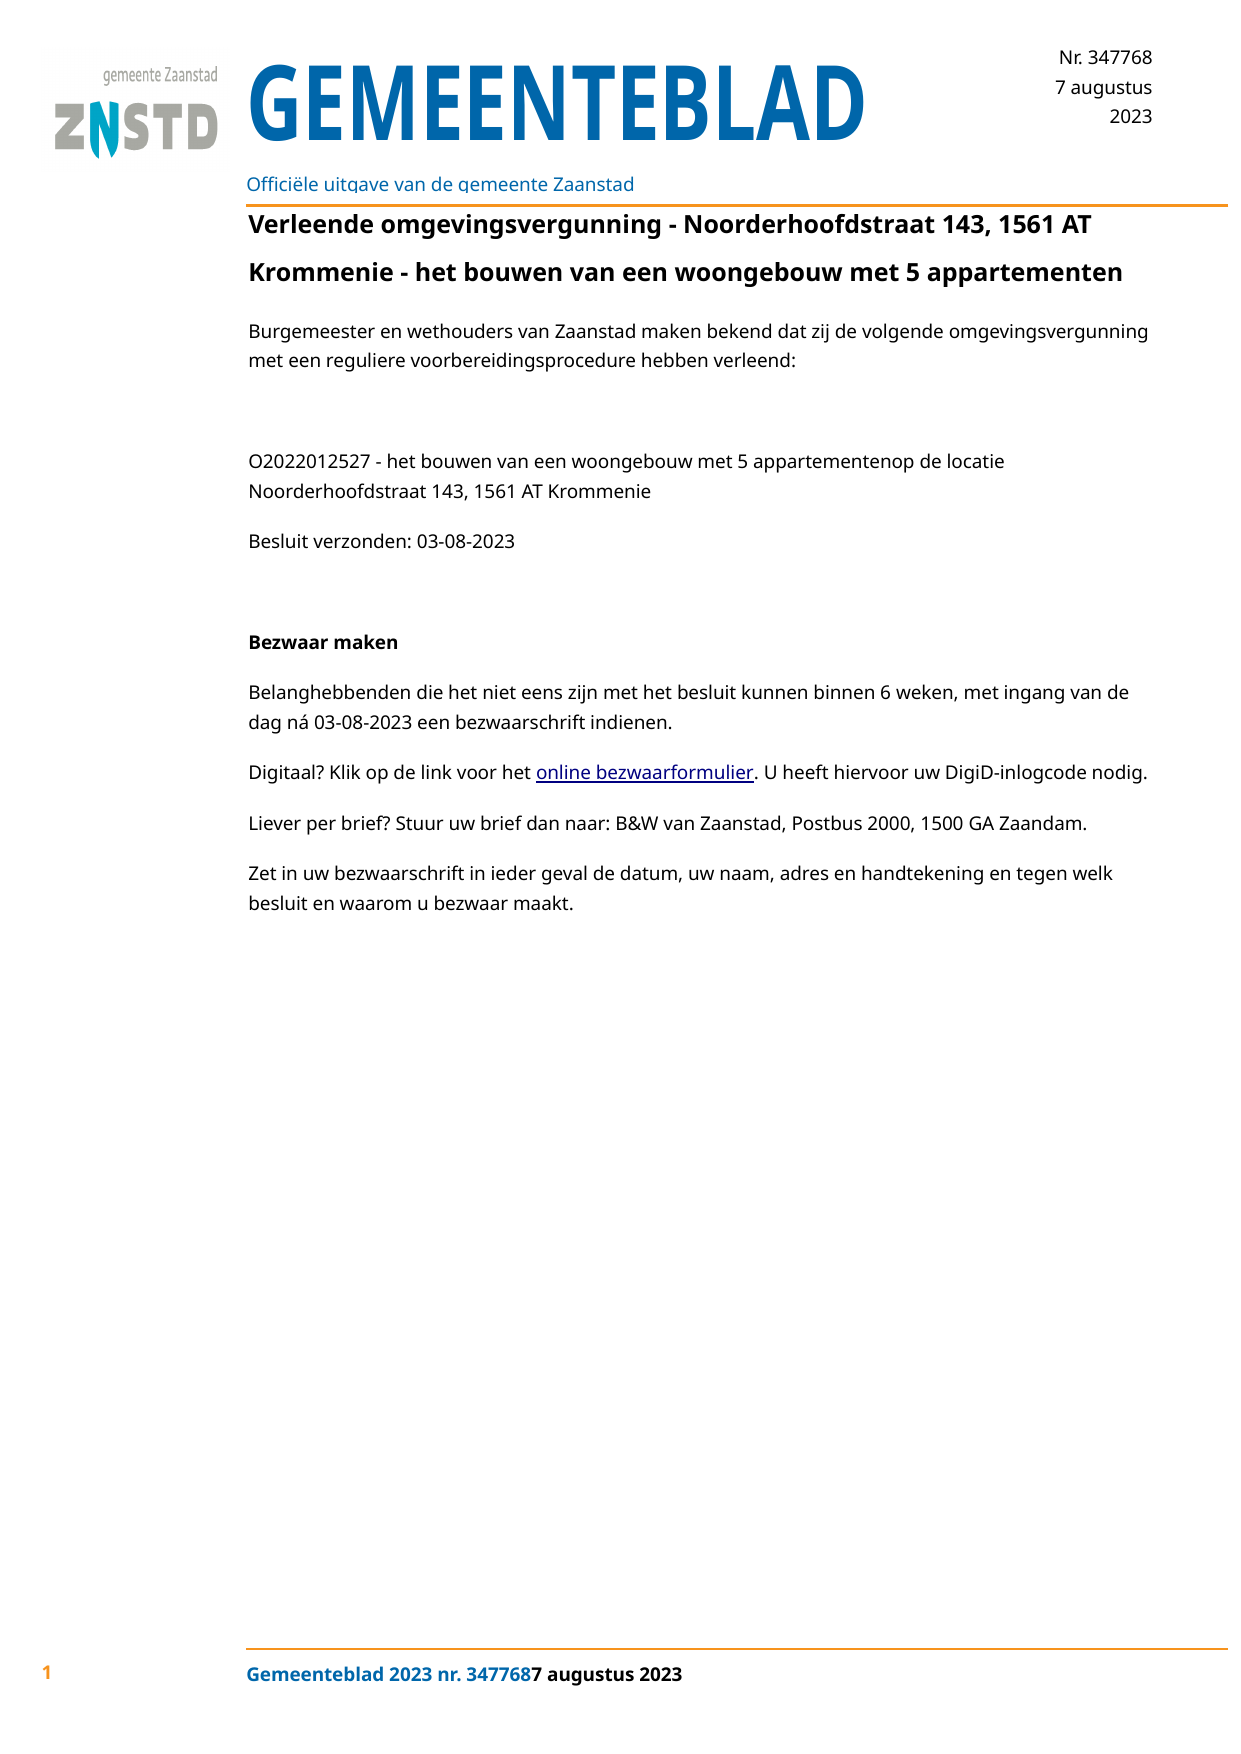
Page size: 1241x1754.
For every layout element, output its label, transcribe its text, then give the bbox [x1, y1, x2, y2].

text O2022012527 - het bouwen van een woongebouw met 5 appartementenop de locatie Noorderhoofdstraat 143, 1561 AT Krommenie [248, 448, 1152, 504]
text Bezwaar maken [248, 629, 1152, 655]
text Zet in uw bezwaarschrift in ieder geval de datum, uw naam, adres en handtekening en tegen welk besluit en waarom u bezwaar maakt. [248, 860, 1152, 916]
picture [41, 47, 231, 172]
text Burgemeester en wethouders van Zaanstad maken bekend dat zij de volgende omgevingsvergunning met een reguliere voorbereidingsprocedure hebben verleend: [248, 318, 1152, 373]
text Digitaal? Klik op de link voor het online bezwaarformulier. U heeft hiervoor uw DigiD-inlogcode nodig. [248, 759, 1152, 785]
text Verleende omgevingsvergunning - Noorderhoofdstraat 143, 1561 AT Krommenie - het bouwen van een woongebouw met 5 appartementen [248, 207, 1152, 288]
text Besluit verzonden: 03-08-2023 [248, 528, 1152, 554]
text Belanghebbenden die het niet eens zijn met het besluit kunnen binnen 6 weken, met ingang van de dag ná 03-08-2023 een bezwaarschrift indienen. [248, 679, 1152, 735]
text Liever per brief? Stuur uw brief dan naar: B&W van Zaanstad, Postbus 2000, 1500 GA Zaandam. [248, 810, 1152, 836]
